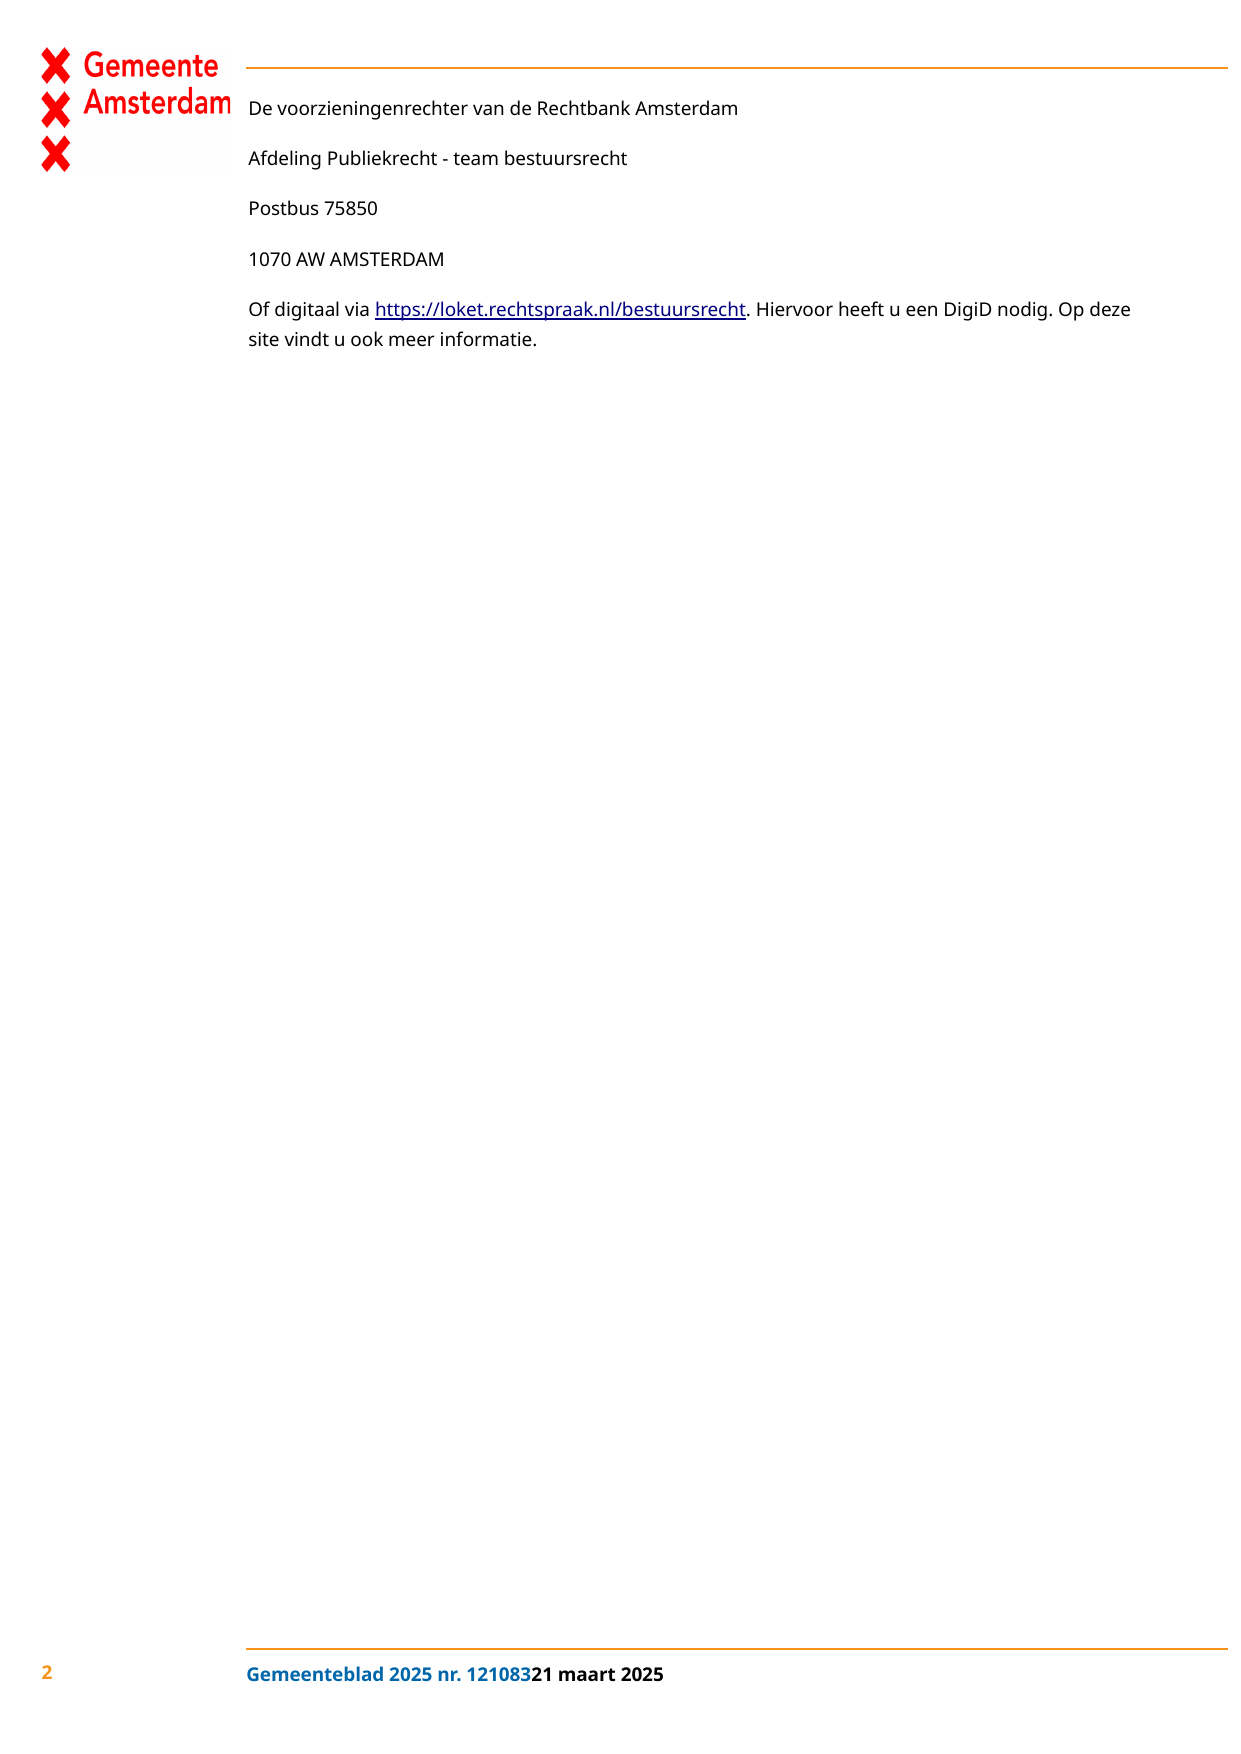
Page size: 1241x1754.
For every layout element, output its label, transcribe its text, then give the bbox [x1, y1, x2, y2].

text De voorzieningenrechter van de Rechtbank Amsterdam [248, 95, 1152, 121]
picture [41, 47, 231, 172]
text Postbus 75850 [248, 196, 1152, 221]
text Of digitaal via https://loket.rechtspraak.nl/bestuursrecht. Hiervoor heeft u een DigiD nodig. Op deze site vindt u ook meer informatie. [248, 296, 1152, 352]
text Afdeling Publiekrecht - team bestuursrecht [248, 145, 1152, 171]
text 1070 AW AMSTERDAM [248, 246, 1152, 272]
